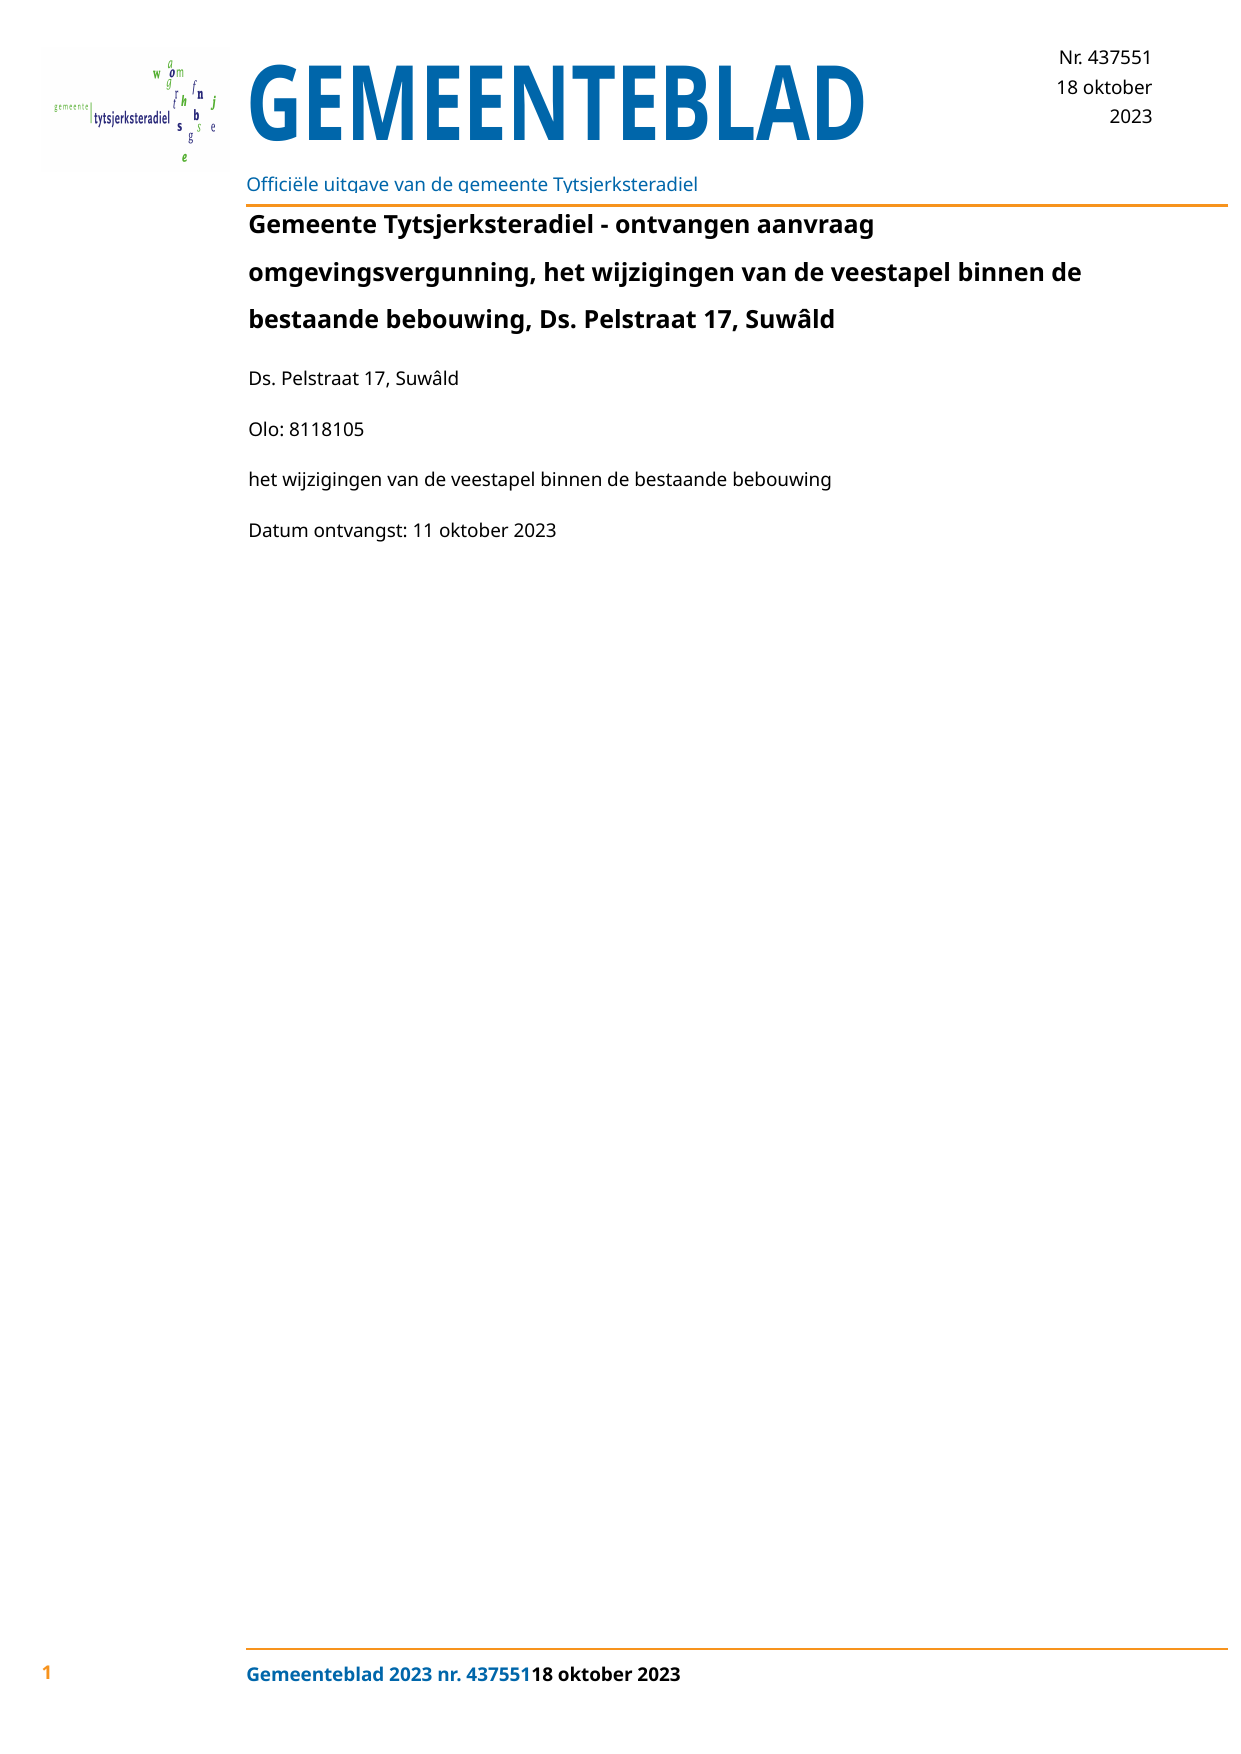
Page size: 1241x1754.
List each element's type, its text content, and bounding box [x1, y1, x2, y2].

text het wijzigingen van de veestapel binnen de bestaande bebouwing [248, 466, 1152, 492]
picture [41, 47, 231, 172]
text Ds. Pelstraat 17, Suwâld [248, 366, 1152, 391]
text Gemeente Tytsjerksteradiel - ontvangen aanvraag omgevingsvergunning, het wijzigingen van de veestapel binnen de bestaande bebouwing, Ds. Pelstraat 17, Suwâld [248, 207, 1152, 336]
text Olo: 8118105 [248, 416, 1152, 442]
text Datum ontvangst: 11 oktober 2023 [248, 517, 1152, 542]
